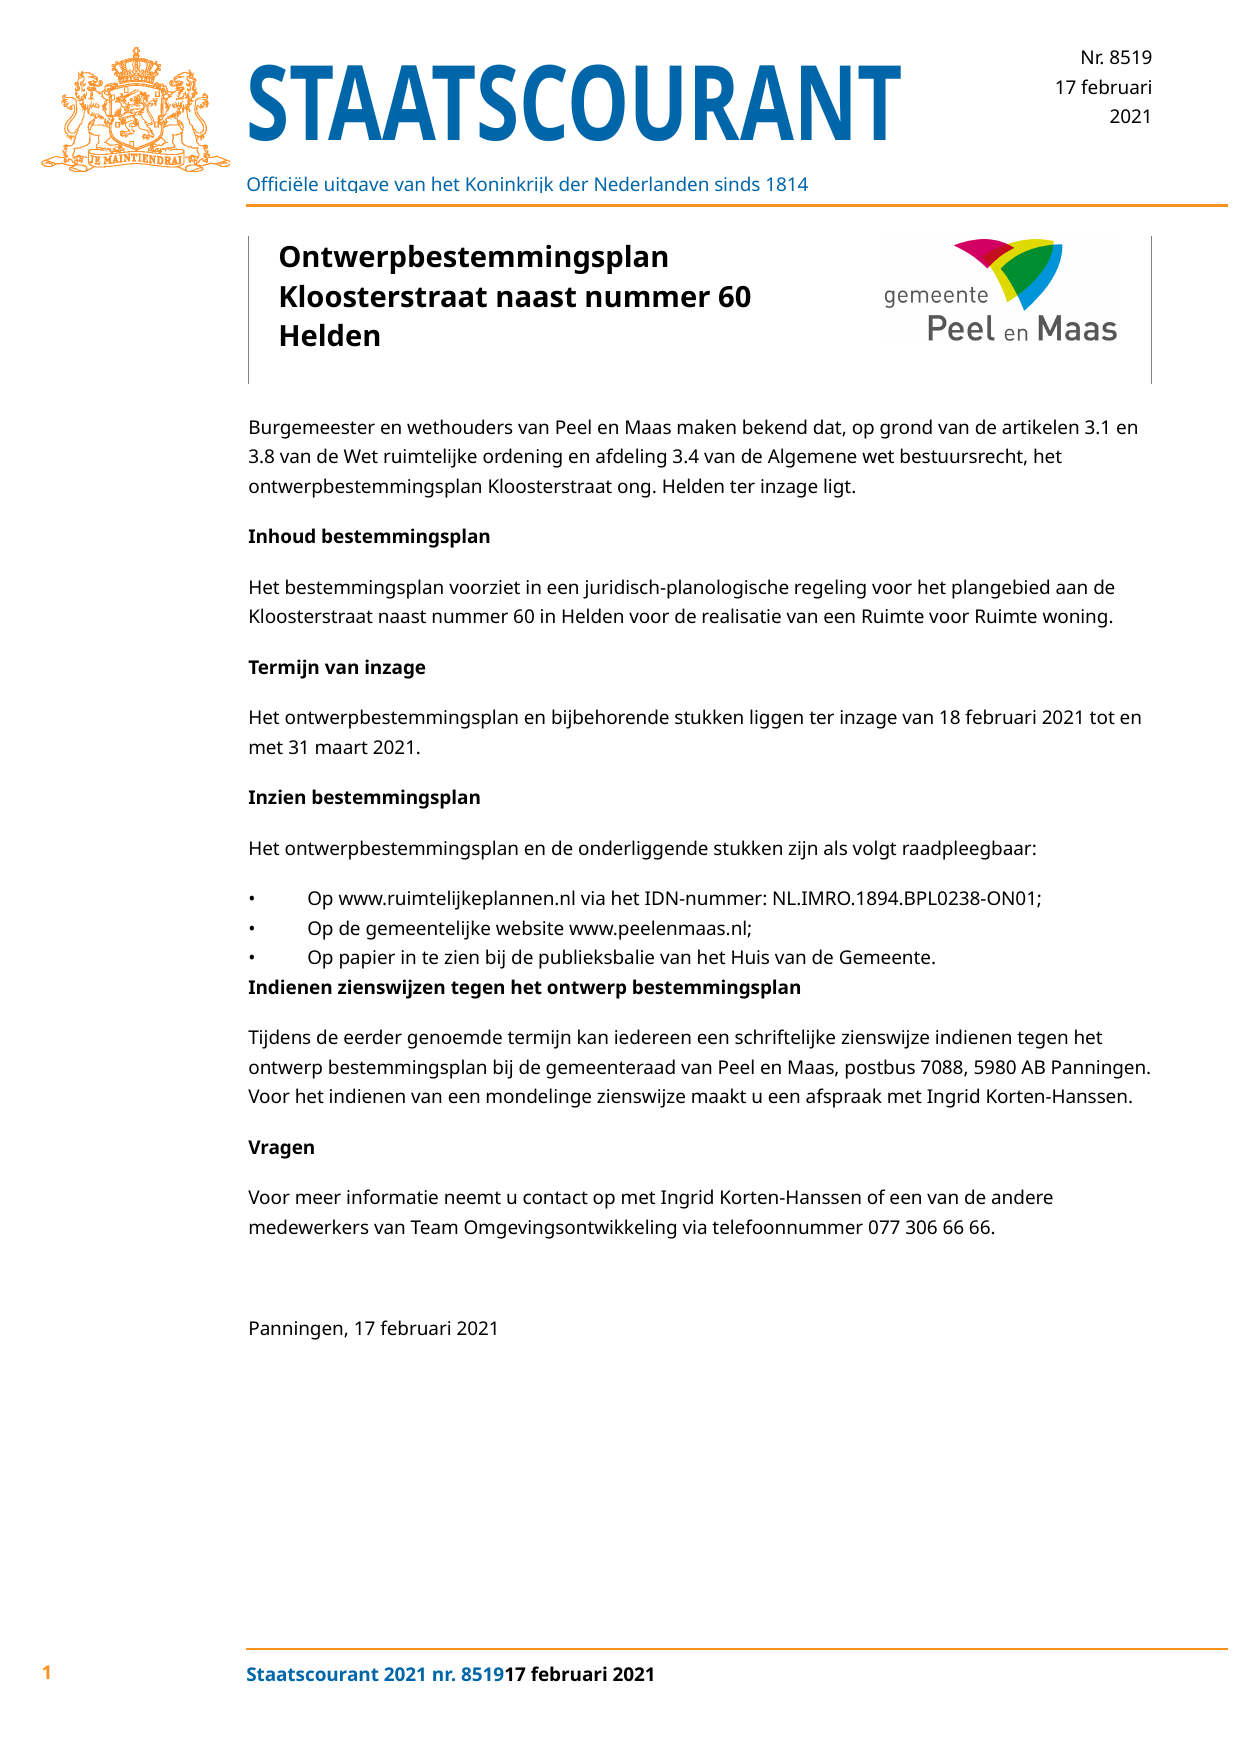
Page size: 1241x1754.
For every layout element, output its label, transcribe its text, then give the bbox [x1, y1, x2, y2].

text Indienen zienswijzen tegen het ontwerp bestemmingsplan [248, 974, 1152, 1000]
text Het ontwerpbestemmingsplan en bijbehorende stukken liggen ter inzage van 18 februari 2021 tot en met 31 maart 2021. [248, 704, 1152, 760]
text Panningen, 17 februari 2021 [248, 1315, 1152, 1341]
table_header [850, 236, 1151, 384]
text Inhoud bestemmingsplan [248, 523, 1152, 549]
list Op www.ruimtelijkeplannen.nl via het IDN-nummer: NL.IMRO.1894.BPL0238-ON01; [248, 885, 1152, 911]
text Vragen [248, 1134, 1152, 1160]
text Termijn van inzage [248, 654, 1152, 680]
list Op papier in te zien bij de publieksbalie van het Huis van de Gemeente. [248, 944, 1152, 970]
text Voor meer informatie neemt u contact op met Ingrid Korten-Hanssen of een van de andere medewerkers van Team Omgevingsontwikkeling via telefoonnummer 077 306 66 66. [248, 1184, 1152, 1240]
picture [41, 47, 231, 172]
text Het ontwerpbestemmingsplan en de onderliggende stukken zijn als volgt raadpleegbaar: [248, 835, 1152, 861]
table_header Ontwerpbestemmingsplan Kloosterstraat naast nummer 60 Helden [249, 236, 850, 384]
text Het bestemmingsplan voorziet in een juridisch-planologische regeling voor het plangebied aan de Kloosterstraat naast nummer 60 in Helden voor de realisatie van een Ruimte voor Ruimte woning. [248, 574, 1152, 629]
text Burgemeester en wethouders van Peel en Maas maken bekend dat, op grond van de artikelen 3.1 en 3.8 van de Wet ruimtelijke ordening en afdeling 3.4 van de Algemene wet bestuursrecht, het ontwerpbestemmingsplan Kloosterstraat ong. Helden ter inzage ligt. [248, 414, 1152, 499]
text Tijdens de eerder genoemde termijn kan iedereen een schriftelijke zienswijze indienen tegen het ontwerp bestemmingsplan bij de gemeenteraad van Peel en Maas, postbus 7088, 5980 AB Panningen. Voor het indienen van een mondelinge zienswijze maakt u een afspraak met Ingrid Korten-Hanssen. [248, 1024, 1152, 1109]
list Op de gemeentelijke website www.peelenmaas.nl; [248, 915, 1152, 941]
picture [882, 236, 1119, 345]
text Inzien bestemmingsplan [248, 784, 1152, 810]
